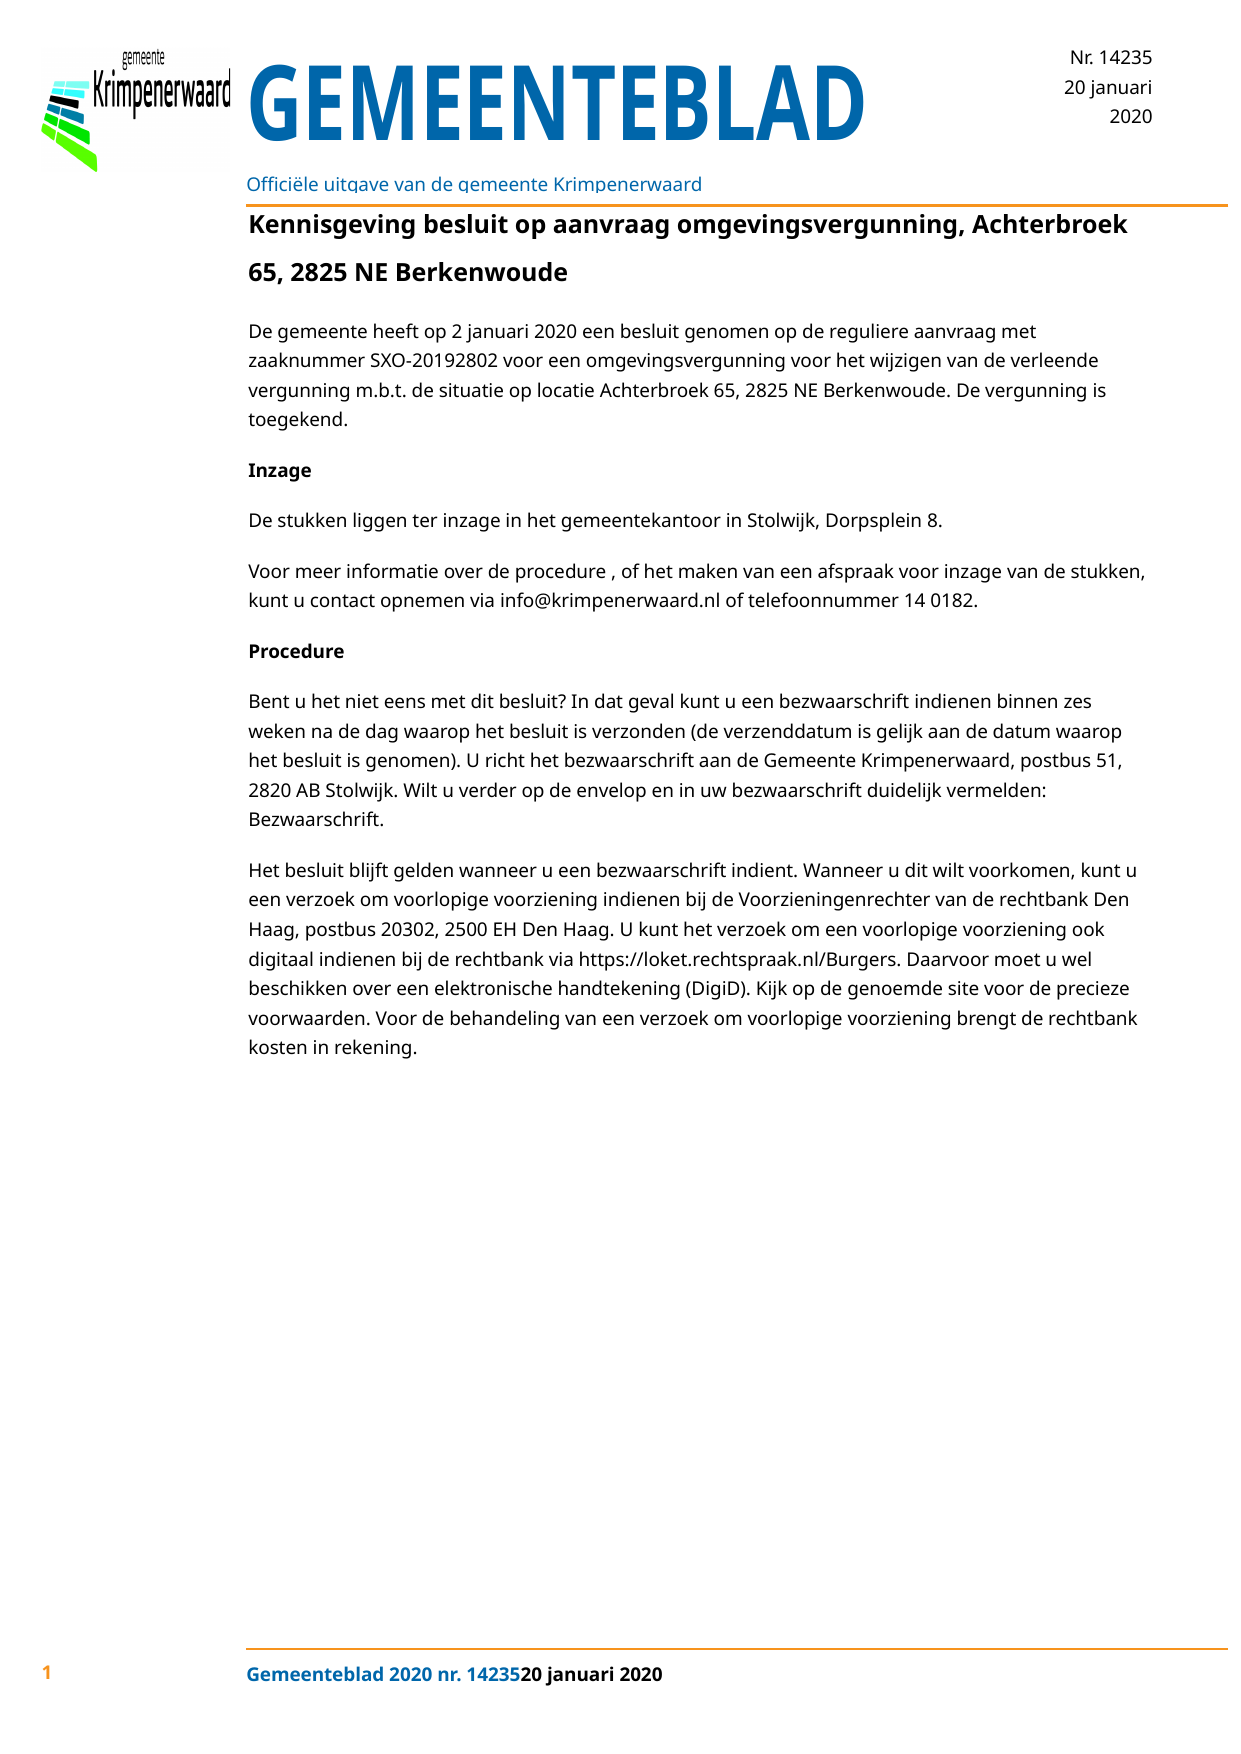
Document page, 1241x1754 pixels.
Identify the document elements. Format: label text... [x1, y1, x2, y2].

text Bent u het niet eens met dit besluit? In dat geval kunt u een bezwaarschrift indienen binnen zes weken na de dag waarop het besluit is verzonden (de verzenddatum is gelijk aan de datum waarop het besluit is genomen). U richt het bezwaarschrift aan de Gemeente Krimpenerwaard, postbus 51, 2820 AB Stolwijk. Wilt u verder op de envelop en in uw bezwaarschrift duidelijk vermelden: Bezwaarschrift. [248, 688, 1152, 832]
text Kennisgeving besluit op aanvraag omgevingsvergunning, Achterbroek 65, 2825 NE Berkenwoude [248, 207, 1152, 288]
text De stukken liggen ter inzage in het gemeentekantoor in Stolwijk, Dorpsplein 8. [248, 507, 1152, 533]
text Inzage [248, 457, 1152, 483]
picture [41, 47, 231, 172]
text Het besluit blijft gelden wanneer u een bezwaarschrift indient. Wanneer u dit wilt voorkomen, kunt u een verzoek om voorlopige voorziening indienen bij de Voorzieningenrechter van de rechtbank Den Haag, postbus 20302, 2500 EH Den Haag. U kunt het verzoek om een voorlopige voorziening ook digitaal indienen bij de rechtbank via https://loket.rechtspraak.nl/Burgers. Daarvoor moet u wel beschikken over een elektronische handtekening (DigiD). Kijk op de genoemde site voor de precieze voorwaarden. Voor de behandeling van een verzoek om voorlopige voorziening brengt de rechtbank kosten in rekening. [248, 857, 1152, 1060]
text Procedure [248, 638, 1152, 664]
text De gemeente heeft op 2 januari 2020 een besluit genomen op de reguliere aanvraag met zaaknummer SXO-20192802 voor een omgevingsvergunning voor het wijzigen van de verleende vergunning m.b.t. de situatie op locatie Achterbroek 65, 2825 NE Berkenwoude. De vergunning is toegekend. [248, 318, 1152, 432]
text Voor meer informatie over de procedure , of het maken van een afspraak voor inzage van de stukken, kunt u contact opnemen via info@krimpenerwaard.nl of telefoonnummer 14 0182. [248, 558, 1152, 613]
